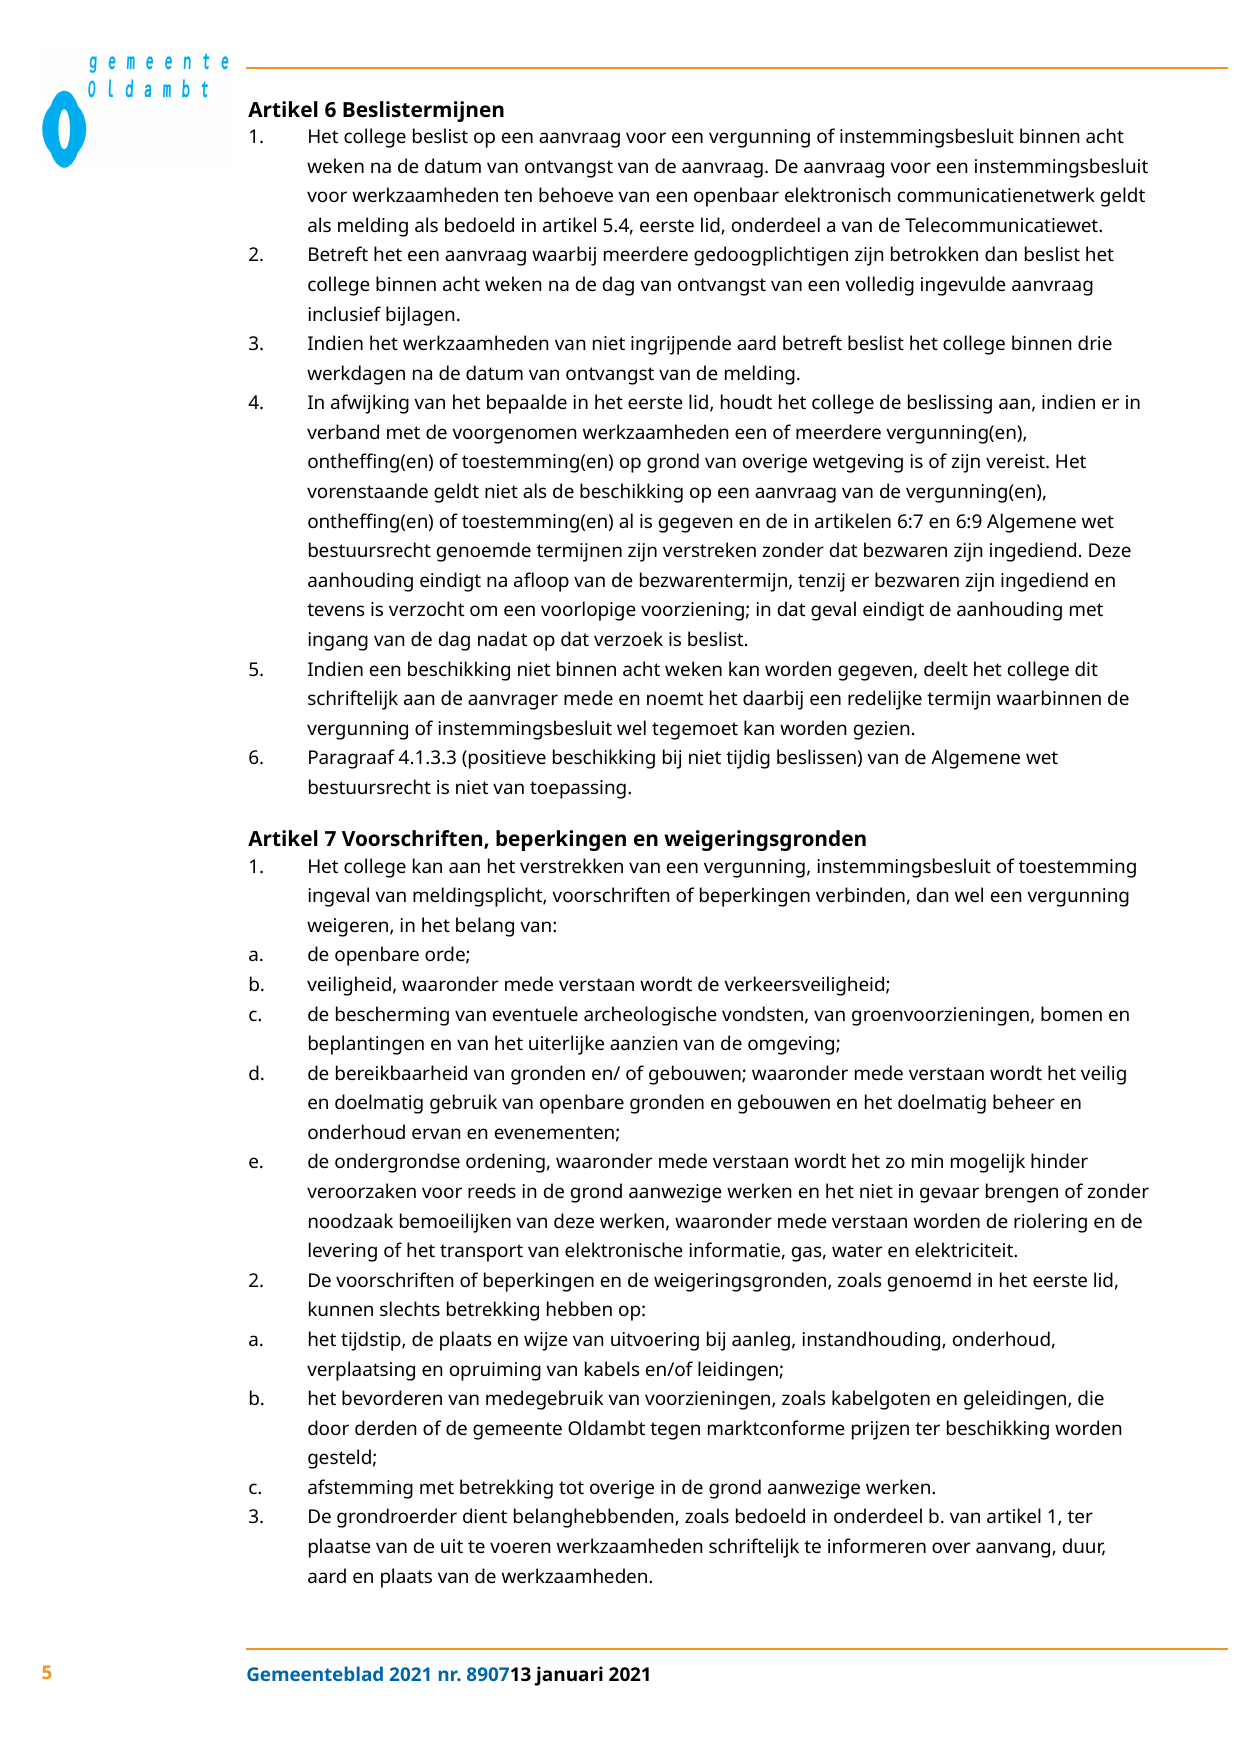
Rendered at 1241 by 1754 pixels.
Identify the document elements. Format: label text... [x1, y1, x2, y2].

picture [41, 47, 231, 172]
list Indien een beschikking niet binnen acht weken kan worden gegeven, deelt het college dit schriftelijk aan de aanvrager mede en noemt het daarbij een redelijke termijn waarbinnen de vergunning of instemmingsbesluit wel tegemoet kan worden gezien. [248, 656, 1152, 741]
text Artikel 7 Voorschriften, beperkingen en weigeringsgronden [248, 824, 1152, 853]
list het tijdstip, de plaats en wijze van uitvoering bij aanleg, instandhouding, onderhoud, verplaatsing en opruiming van kabels en/of leidingen; [248, 1326, 1152, 1382]
list Paragraaf 4.1.3.3 (positieve beschikking bij niet tijdig beslissen) van de Algemene wet bestuursrecht is niet van toepassing. [248, 744, 1152, 800]
list de openbare orde; [248, 942, 1152, 967]
list De voorschriften of beperkingen en de weigeringsgronden, zoals genoemd in het eerste lid, kunnen slechts betrekking hebben op: [248, 1267, 1152, 1322]
list Betreft het een aanvraag waarbij meerdere gedoogplichtigen zijn betrokken dan beslist het college binnen acht weken na de dag van ontvangst van een volledig ingevulde aanvraag inclusief bijlagen. [248, 242, 1152, 326]
list Het college beslist op een aanvraag voor een vergunning of instemmingsbesluit binnen acht weken na de datum van ontvangst van de aanvraag. De aanvraag voor een instemmingsbesluit voor werkzaamheden ten behoeve van een openbaar elektronisch communicatienetwerk geldt als melding als bedoeld in artikel 5.4, eerste lid, onderdeel a van de Telecommunicatiewet. [248, 123, 1152, 238]
list de ondergrondse ordening, waaronder mede verstaan wordt het zo min mogelijk hinder veroorzaken voor reeds in de grond aanwezige werken en het niet in gevaar brengen of zonder noodzaak bemoeilijken van deze werken, waaronder mede verstaan worden de riolering en de levering of het transport van elektronische informatie, gas, water en elektriciteit. [248, 1149, 1152, 1263]
list de bescherming van eventuele archeologische vondsten, van groenvoorzieningen, bomen en beplantingen en van het uiterlijke aanzien van de omgeving; [248, 1001, 1152, 1056]
text Artikel 6 Beslistermijnen [248, 95, 1152, 123]
list Het college kan aan het verstrekken van een vergunning, instemmingsbesluit of toestemming ingeval van meldingsplicht, voorschriften of beperkingen verbinden, dan wel een vergunning weigeren, in het belang van: [248, 853, 1152, 938]
list veiligheid, waaronder mede verstaan wordt de verkeersveiligheid; [248, 971, 1152, 997]
list Indien het werkzaamheden van niet ingrijpende aard betreft beslist het college binnen drie werkdagen na de datum van ontvangst van de melding. [248, 330, 1152, 386]
list In afwijking van het bepaalde in het eerste lid, houdt het college de beslissing aan, indien er in verband met de voorgenomen werkzaamheden een of meerdere vergunning(en), ontheffing(en) of toestemming(en) op grond van overige wetgeving is of zijn vereist. Het vorenstaande geldt niet als de beschikking op een aanvraag van de vergunning(en), ontheffing(en) of toestemming(en) al is gegeven en de in artikelen 6:7 en 6:9 Algemene wet bestuursrecht genoemde termijnen zijn verstreken zonder dat bezwaren zijn ingediend. Deze aanhouding eindigt na afloop van de bezwarentermijn, tenzij er bezwaren zijn ingediend en tevens is verzocht om een voorlopige voorziening; in dat geval eindigt de aanhouding met ingang van de dag nadat op dat verzoek is beslist. [248, 389, 1152, 652]
list afstemming met betrekking tot overige in de grond aanwezige werken. [248, 1474, 1152, 1500]
list het bevorderen van medegebruik van voorzieningen, zoals kabelgoten en geleidingen, die door derden of de gemeente Oldambt tegen marktconforme prijzen ter beschikking worden gesteld; [248, 1385, 1152, 1470]
list De grondroerder dient belanghebbenden, zoals bedoeld in onderdeel b. van artikel 1, ter plaatse van de uit te voeren werkzaamheden schriftelijk te informeren over aanvang, duur, aard en plaats van de werkzaamheden. [248, 1504, 1152, 1589]
list de bereikbaarheid van gronden en/ of gebouwen; waaronder mede verstaan wordt het veilig en doelmatig gebruik van openbare gronden en gebouwen en het doelmatig beheer en onderhoud ervan en evenementen; [248, 1060, 1152, 1145]
